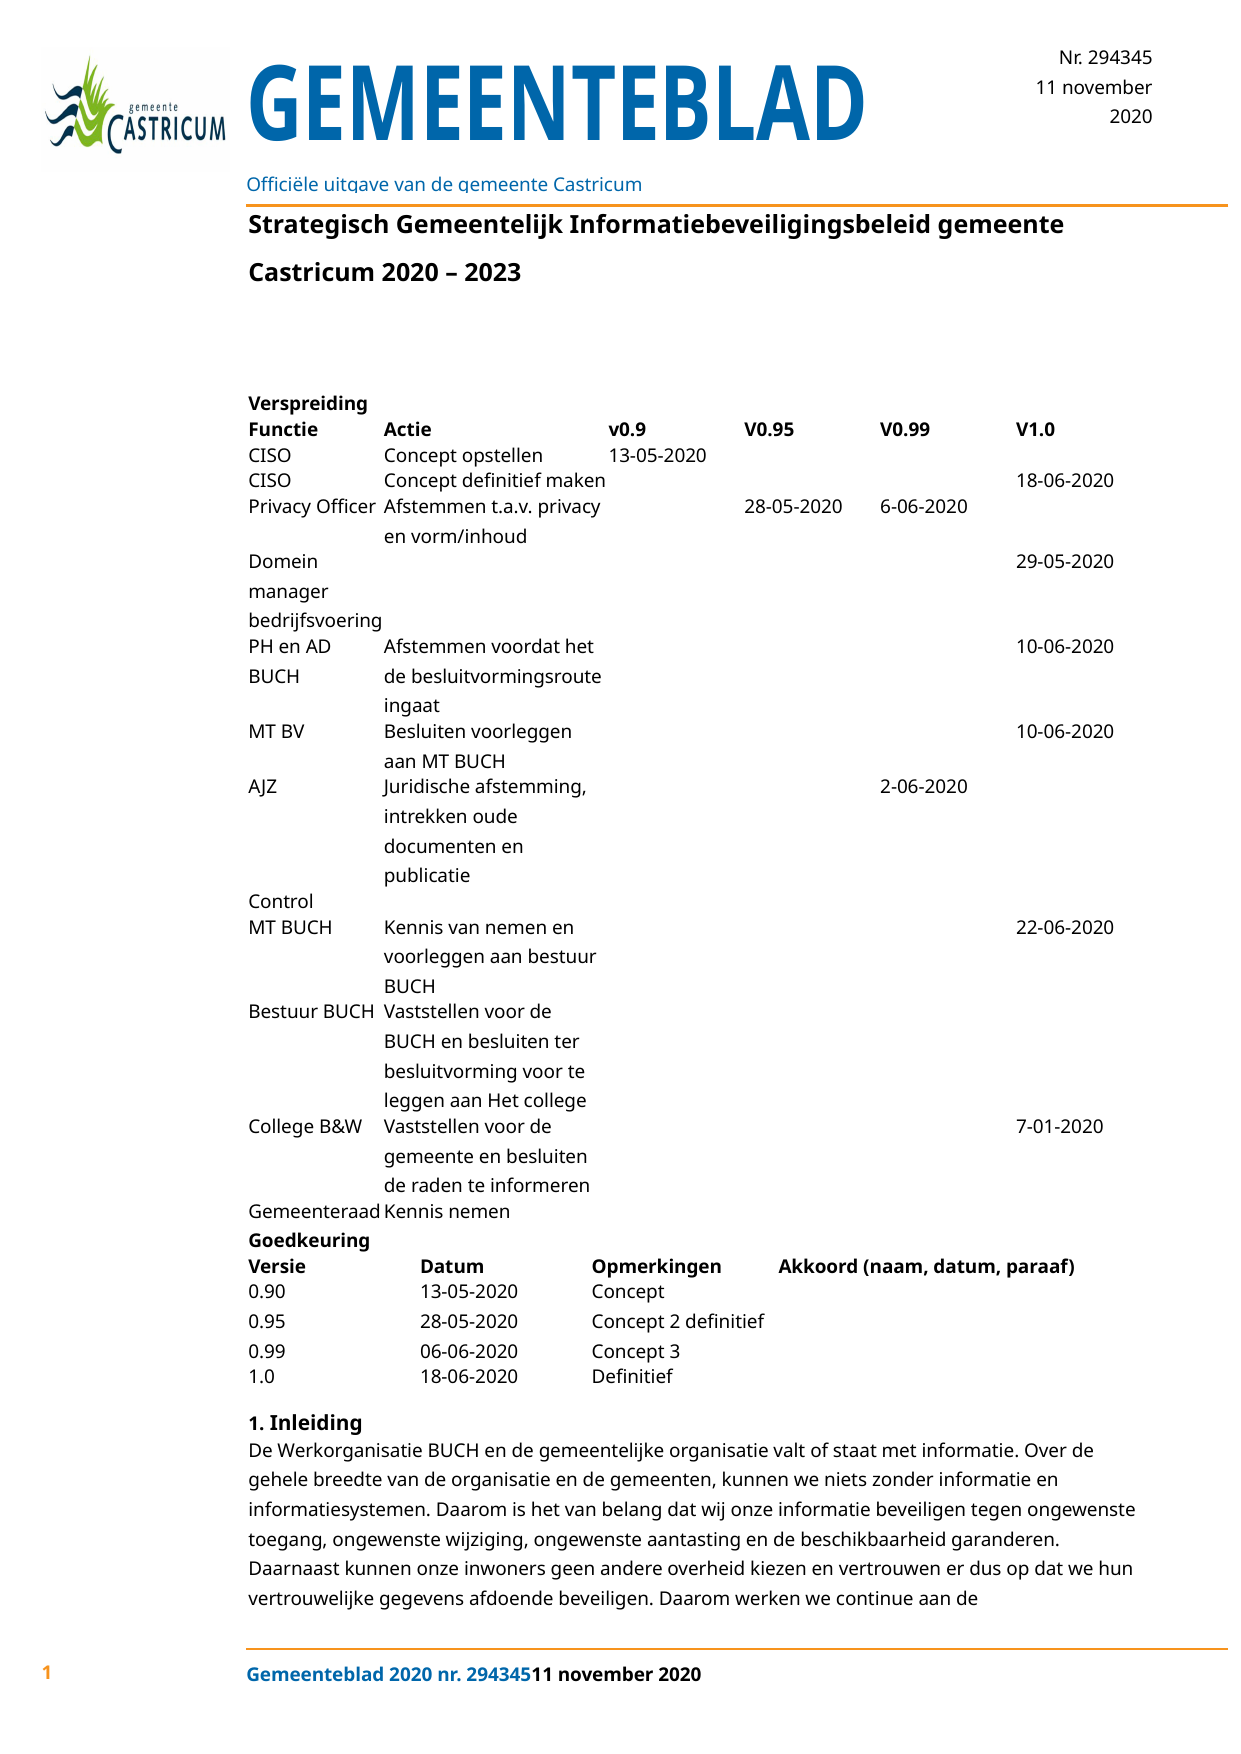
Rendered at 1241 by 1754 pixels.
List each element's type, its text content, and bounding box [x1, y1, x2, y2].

table_cell [608, 1113, 744, 1198]
table_header V0.99 [880, 416, 1016, 442]
table_cell [1016, 493, 1152, 548]
table_cell [880, 634, 1016, 718]
table_header v0.9 [608, 416, 744, 442]
table_cell [778, 1364, 1152, 1389]
table_cell CISO [248, 442, 384, 467]
table_cell Bestuur BUCH [248, 999, 384, 1113]
table_cell [384, 549, 608, 633]
table_cell Concept definitief maken [384, 468, 608, 493]
table_cell Kennis nemen [384, 1198, 608, 1224]
table_cell [608, 493, 744, 548]
table_cell Afstemmen voordat het de besluitvormingsroute ingaat [384, 634, 608, 718]
table_cell 10-06-2020 [1016, 718, 1152, 774]
table_cell Afstemmen t.a.v. privacy en vorm/inhoud [384, 493, 608, 548]
table_cell 29-05-2020 [1016, 549, 1152, 633]
table_cell Control [248, 888, 384, 914]
table_cell [608, 468, 744, 493]
table_header V1.0 [1016, 416, 1152, 442]
table_cell [880, 1198, 1016, 1224]
table_header Akkoord (naam, datum, paraaf) [778, 1253, 1152, 1279]
table_cell [1016, 442, 1152, 467]
table_cell [880, 999, 1016, 1113]
table_cell [608, 718, 744, 774]
table_cell 2-06-2020 [880, 774, 1016, 888]
table_cell [744, 634, 880, 718]
table_cell [1016, 1198, 1152, 1224]
table_cell [880, 718, 1016, 774]
table_cell 10-06-2020 [1016, 634, 1152, 718]
table_cell 1.0 [248, 1364, 420, 1389]
table_cell [744, 1113, 880, 1198]
table_cell College B&W [248, 1113, 384, 1198]
table_cell 13-05-2020 28-05-2020 06-06-2020 [420, 1279, 591, 1363]
table_cell MT BV [248, 718, 384, 774]
table_cell [608, 888, 744, 914]
table_cell [608, 999, 744, 1113]
table_cell Juridische afstemming, intrekken oude documenten en publicatie [384, 774, 608, 888]
table_cell [880, 888, 1016, 914]
table_cell [880, 914, 1016, 999]
text 1. Inleiding [248, 1408, 1152, 1437]
text Goedkeuring [248, 1227, 1152, 1253]
table_cell [384, 888, 608, 914]
table_cell 7-01-2020 [1016, 1113, 1152, 1198]
table_cell AJZ [248, 774, 384, 888]
table_header V0.95 [744, 416, 880, 442]
table_cell [778, 1279, 1152, 1363]
text Strategisch Gemeentelijk Informatiebeveiligingsbeleid gemeente Castricum 2020 – 2023 [248, 207, 1152, 288]
table_cell [1016, 774, 1152, 888]
table_cell [608, 914, 744, 999]
table_header Actie [384, 416, 608, 442]
table_cell [880, 468, 1016, 493]
table_cell Privacy Officer [248, 493, 384, 548]
table_cell 18-06-2020 [420, 1364, 591, 1389]
table_cell 13-05-2020 [608, 442, 744, 467]
table_cell MT BUCH [248, 914, 384, 999]
table_cell 18-06-2020 [1016, 468, 1152, 493]
table_cell Vaststellen voor de gemeente en besluiten de raden te informeren [384, 1113, 608, 1198]
table_cell [744, 999, 880, 1113]
table_cell CISO [248, 468, 384, 493]
table_cell [744, 718, 880, 774]
table_cell [880, 1113, 1016, 1198]
table_cell [608, 774, 744, 888]
table_cell [744, 914, 880, 999]
table_header Opmerkingen [591, 1253, 778, 1279]
table_cell 0.90 0.95 0.99 [248, 1279, 420, 1363]
table_header Functie [248, 416, 384, 442]
table_cell [880, 442, 1016, 467]
table_cell Kennis van nemen en voorleggen aan bestuur BUCH [384, 914, 608, 999]
table_cell Vaststellen voor de BUCH en besluiten ter besluitvorming voor te leggen aan Het college [384, 999, 608, 1113]
table_cell [744, 468, 880, 493]
table_cell [744, 1198, 880, 1224]
table_cell Concept Concept 2 definitief Concept 3 [591, 1279, 778, 1363]
table_cell Besluiten voorleggen aan MT BUCH [384, 718, 608, 774]
table_cell PH en AD BUCH [248, 634, 384, 718]
table_header Versie [248, 1253, 420, 1279]
table_cell [880, 549, 1016, 633]
table_cell [1016, 999, 1152, 1113]
table_cell Definitief [591, 1364, 778, 1389]
table_cell [608, 634, 744, 718]
table_header Datum [420, 1253, 591, 1279]
table_cell [1016, 888, 1152, 914]
table_cell [744, 888, 880, 914]
table_cell [608, 549, 744, 633]
table_cell [744, 442, 880, 467]
text De Werkorganisatie BUCH en de gemeentelijke organisatie valt of staat met informatie. Over de gehele breedte van de organisatie en de gemeenten, kunnen we niets zonder informatie en informatiesystemen. Daarom is het van belang dat wij onze informatie beveiligen tegen ongewenste toegang, ongewenste wijziging, ongewenste aantasting en de beschikbaarheid garanderen. Daarnaast kunnen onze inwoners geen andere overheid kiezen en vertrouwen er dus op dat we hun vertrouwelijke gegevens afdoende beveiligen. Daarom werken we continue aan de [248, 1437, 1152, 1611]
table_cell Gemeenteraad [248, 1198, 384, 1224]
picture [41, 47, 231, 172]
table_cell [608, 1198, 744, 1224]
table_cell 28-05-2020 [744, 493, 880, 548]
text Verspreiding [248, 390, 1152, 416]
table_cell Domein manager bedrijfsvoering [248, 549, 384, 633]
table_cell 22-06-2020 [1016, 914, 1152, 999]
table_cell Concept opstellen [384, 442, 608, 467]
table_cell [744, 774, 880, 888]
table_cell 6-06-2020 [880, 493, 1016, 548]
table_cell [744, 549, 880, 633]
